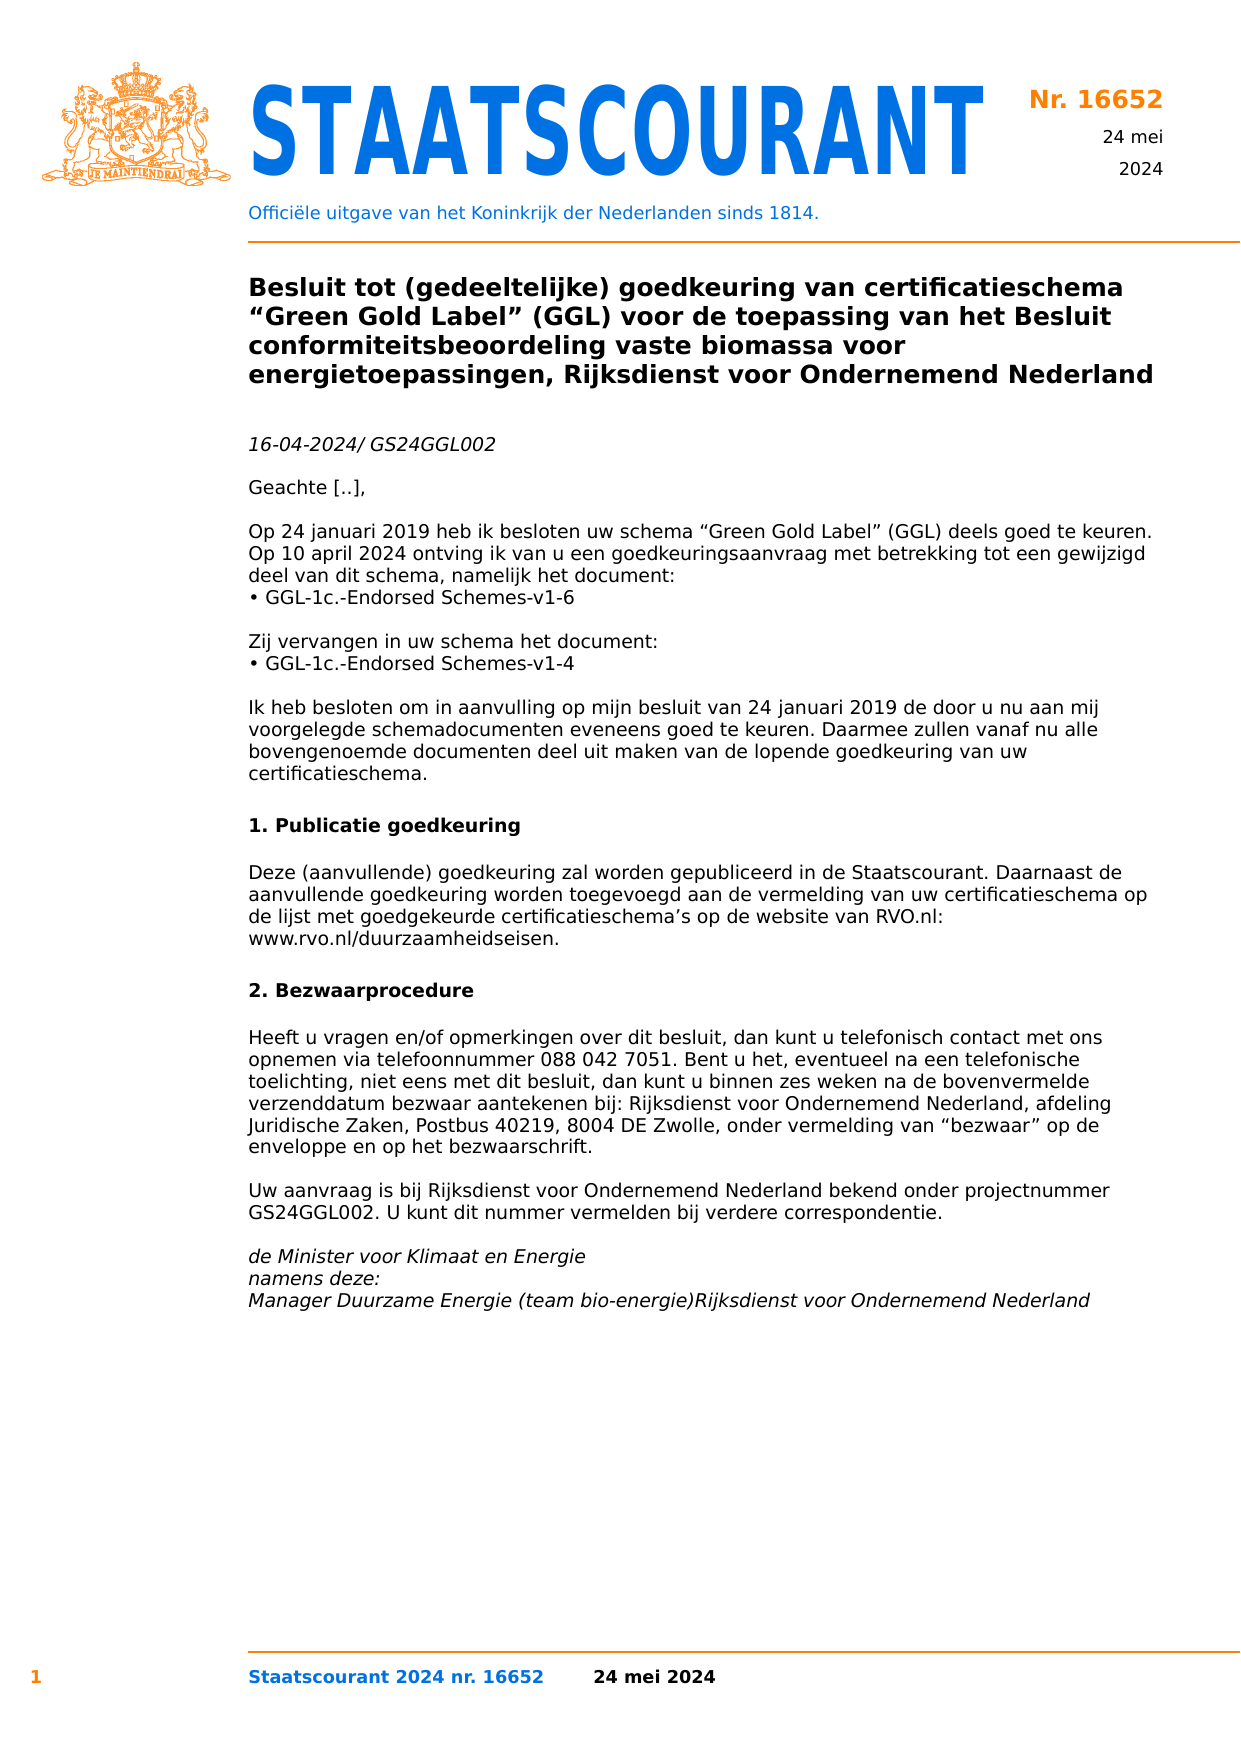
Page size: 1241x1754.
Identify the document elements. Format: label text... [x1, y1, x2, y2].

table_cell 2024 [998, 153, 1240, 203]
text de Minister voor Klimaat en Energie namens deze: Manager Duurzame Energie (team bio-energie)Rijksdienst voor Ondernemend Nederland [248, 1246, 1163, 1312]
table_header [25, 62, 248, 241]
table_header STAATSCOURANT [248, 62, 998, 203]
text • GGL-1c.-Endorsed Schemes-v1-6 [248, 587, 1163, 609]
text Uw aanvraag is bij Rijksdienst voor Ondernemend Nederland bekend onder projectnummer GS24GGL002. U kunt dit nummer vermelden bij verdere correspondentie. [248, 1180, 1163, 1224]
text Geachte [..], [248, 477, 1163, 499]
subtitle Besluit tot (gedeeltelijke) goedkeuring van certificatieschema “Green Gold Label” (GGL) voor de toepassing van het Besluit conformiteitsbeoordeling vaste biomassa voor energietoepassingen, Rijksdienst voor Ondernemend Nederland [248, 273, 1163, 390]
picture [41, 62, 231, 186]
text 16-04-2024/ GS24GGL002 [248, 433, 1163, 455]
text Ik heb besloten om in aanvulling op mijn besluit van 24 januari 2019 de door u nu aan mij voorgelegde schemadocumenten eveneens goed te keuren. Daarmee zullen vanaf nu alle bovengenoemde documenten deel uit maken van de lopende goedkeuring van uw certificatieschema. [248, 697, 1163, 785]
text • GGL-1c.-Endorsed Schemes-v1-4 [248, 653, 1163, 675]
text Op 24 januari 2019 heb ik besloten uw schema “Green Gold Label” (GGL) deels goed te keuren. Op 10 april 2024 ontving ik van u een goedkeuringsaanvraag met betrekking tot een gewijzigd deel van dit schema, namelijk het document: [248, 521, 1163, 587]
subtitle 2. Bezwaarprocedure [248, 979, 1163, 1002]
table_cell 24 mei [998, 121, 1240, 153]
table_header Nr. 16652 [998, 62, 1240, 121]
text Heeft u vragen en/of opmerkingen over dit besluit, dan kunt u telefonisch contact met ons opnemen via telefoonnummer 088 042 7051. Bent u het, eventueel na een telefonische toelichting, niet eens met dit besluit, dan kunt u binnen zes weken na de bovenvermelde verzenddatum bezwaar aantekenen bij: Rijksdienst voor Ondernemend Nederland, afdeling Juridische Zaken, Postbus 40219, 8004 DE Zwolle, onder vermelding van “bezwaar” op de enveloppe en op het bezwaarschrift. [248, 1027, 1163, 1158]
subtitle 1. Publicatie goedkeuring [248, 815, 1163, 837]
table_cell Officiële uitgave van het Koninkrijk der Nederlanden sinds 1814. [248, 203, 1240, 241]
text Zij vervangen in uw schema het document: [248, 631, 1163, 653]
text Deze (aanvullende) goedkeuring zal worden gepubliceerd in de Staatscourant. Daarnaast de aanvullende goedkeuring worden toegevoegd aan de vermelding van uw certificatieschema op de lijst met goedgekeurde certificatieschema’s op de website van RVO.nl: www.rvo.nl/duurzaamheidseisen. [248, 862, 1163, 949]
